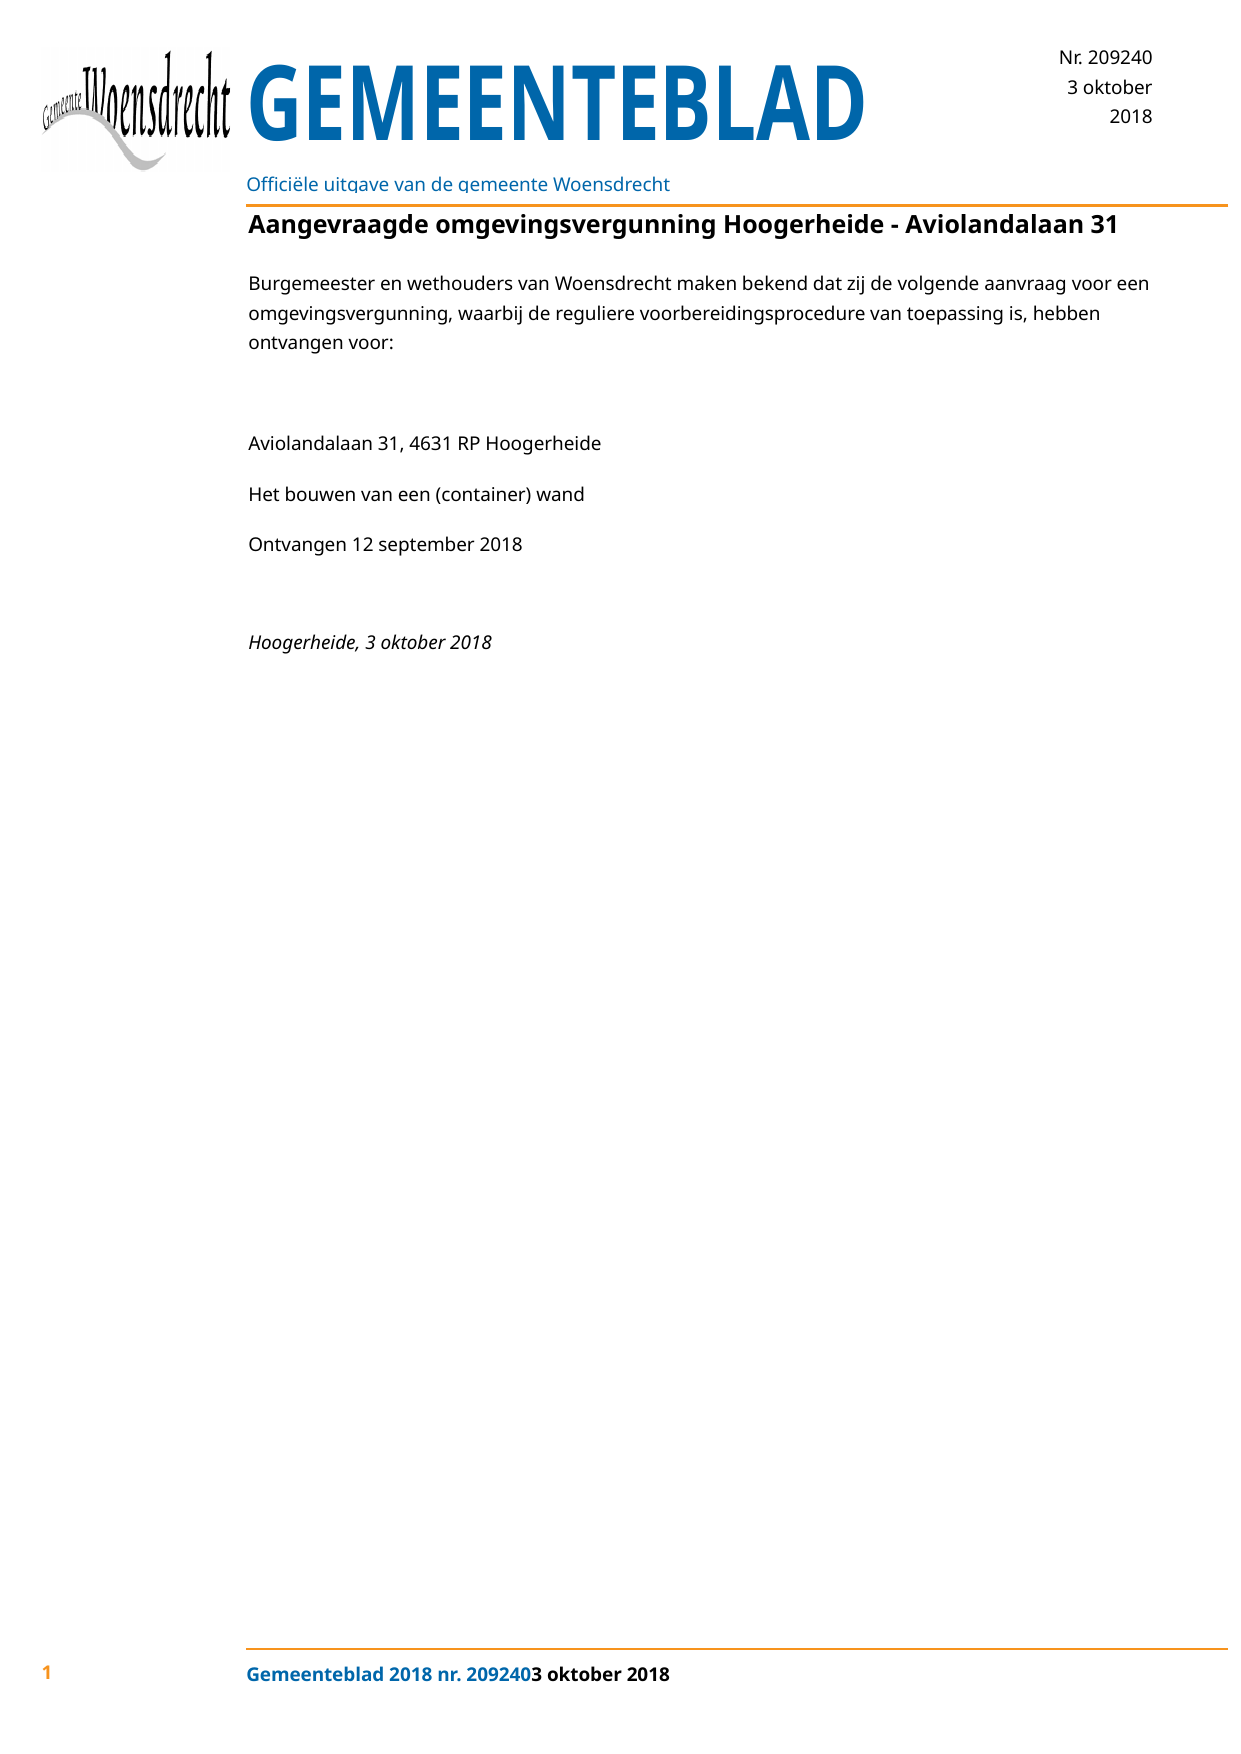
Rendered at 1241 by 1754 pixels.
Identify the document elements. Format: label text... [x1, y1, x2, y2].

text Burgemeester en wethouders van Woensdrecht maken bekend dat zij de volgende aanvraag voor een omgevingsvergunning, waarbij de reguliere voorbereidingsprocedure van toepassing is, hebben ontvangen voor: [248, 270, 1152, 355]
text Aangevraagde omgevingsvergunning Hoogerheide - Aviolandalaan 31 [248, 207, 1152, 241]
picture [41, 47, 231, 172]
text Ontvangen 12 september 2018 [248, 531, 1152, 557]
text Hoogerheide, 3 oktober 2018 [248, 629, 1152, 655]
text Het bouwen van een (container) wand [248, 481, 1152, 506]
text Aviolandalaan 31, 4631 RP Hoogerheide [248, 430, 1152, 456]
